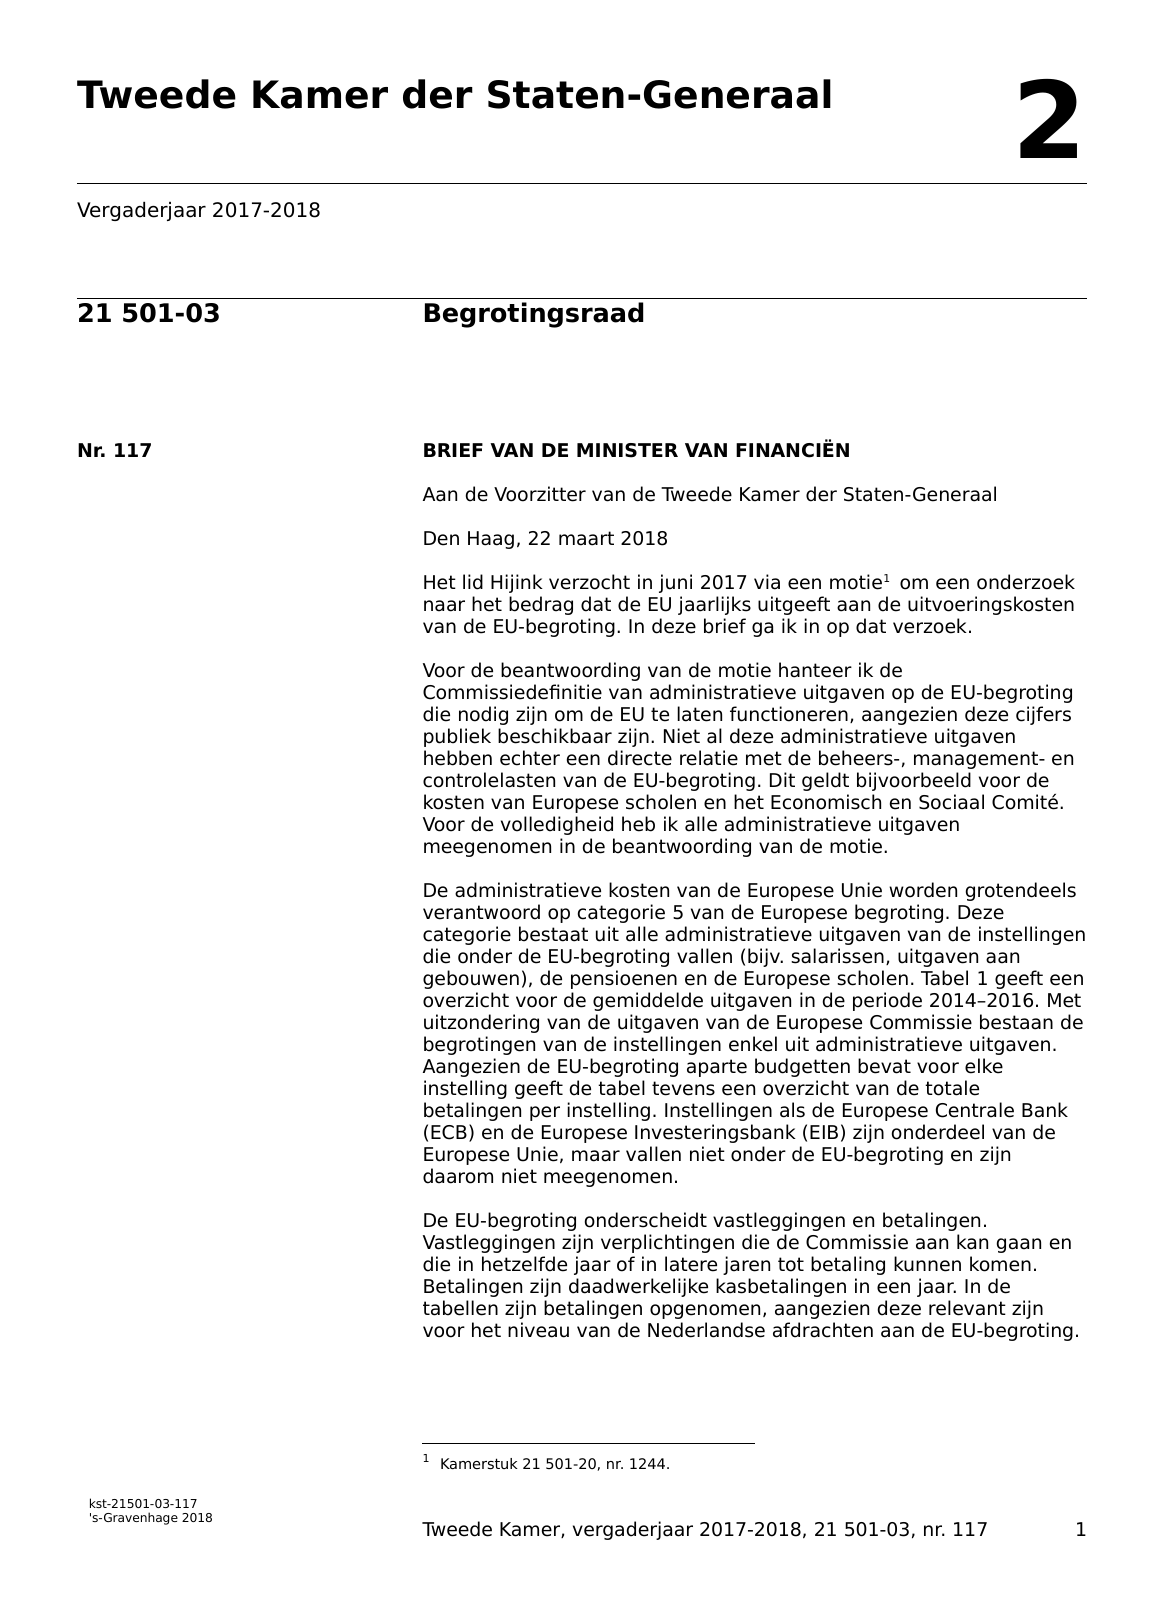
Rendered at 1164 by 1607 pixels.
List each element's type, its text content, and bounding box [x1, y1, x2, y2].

text 's-Gravenhage 2018 [88, 1511, 323, 1525]
subtitle 21 501-03 Begrotingsraad [77, 299, 1087, 329]
text Voor de beantwoording van de motie hanteer ik de Commissiedefinitie van administratieve uitgaven op de EU-begroting die nodig zijn om de EU te laten functioneren, aangezien deze cijfers publiek beschikbaar zijn. Niet al deze administratieve uitgaven hebben echter een directe relatie met de beheers-, management- en controlelasten van de EU-begroting. Dit geldt bijvoorbeeld voor de kosten van Europese scholen en het Economisch en Sociaal Comité. Voor de volledigheid heb ik alle administratieve uitgaven meegenomen in de beantwoording van de motie. [422, 660, 1087, 858]
text Den Haag, 22 maart 2018 [422, 528, 1087, 550]
text Kamerstuk 21 501-20, nr. 1244. [422, 1452, 1087, 1474]
table_cell Vergaderjaar 2017-2018 [77, 184, 1087, 298]
text kst-21501-03-117 [88, 1497, 323, 1511]
table_header Tweede Kamer der Staten-Generaal [77, 59, 886, 183]
text Het lid Hijink verzocht in juni 2017 via een motie om een onderzoek naar het bedrag dat de EU jaarlijks uitgeeft aan de uitvoeringskosten van de EU-begroting. In deze brief ga ik in op dat verzoek. [422, 572, 1087, 638]
subtitle Nr. 117 BRIEF VAN DE MINISTER VAN FINANCIËN [77, 440, 1087, 462]
text De EU-begroting onderscheidt vastleggingen en betalingen. Vastleggingen zijn verplichtingen die de Commissie aan kan gaan en die in hetzelfde jaar of in latere jaren tot betaling kunnen komen. Betalingen zijn daadwerkelijke kasbetalingen in een jaar. In de tabellen zijn betalingen opgenomen, aangezien deze relevant zijn voor het niveau van de Nederlandse afdrachten aan de EU-begroting. [422, 1210, 1087, 1342]
text De administratieve kosten van de Europese Unie worden grotendeels verantwoord op categorie 5 van de Europese begroting. Deze categorie bestaat uit alle administratieve uitgaven van de instellingen die onder de EU-begroting vallen (bijv. salarissen, uitgaven aan gebouwen), de pensioenen en de Europese scholen. Tabel 1 geeft een overzicht voor de gemiddelde uitgaven in de periode 2014–2016. Met uitzondering van de uitgaven van de Europese Commissie bestaan de begrotingen van de instellingen enkel uit administratieve uitgaven. Aangezien de EU-begroting aparte budgetten bevat voor elke instelling geeft de tabel tevens een overzicht van de totale betalingen per instelling. Instellingen als de Europese Centrale Bank (ECB) en de Europese Investeringsbank (EIB) zijn onderdeel van de Europese Unie, maar vallen niet onder de EU-begroting en zijn daarom niet meegenomen. [422, 880, 1087, 1188]
text Aan de Voorzitter van de Tweede Kamer der Staten-Generaal [422, 484, 1087, 506]
table_header 2 [886, 59, 1087, 183]
